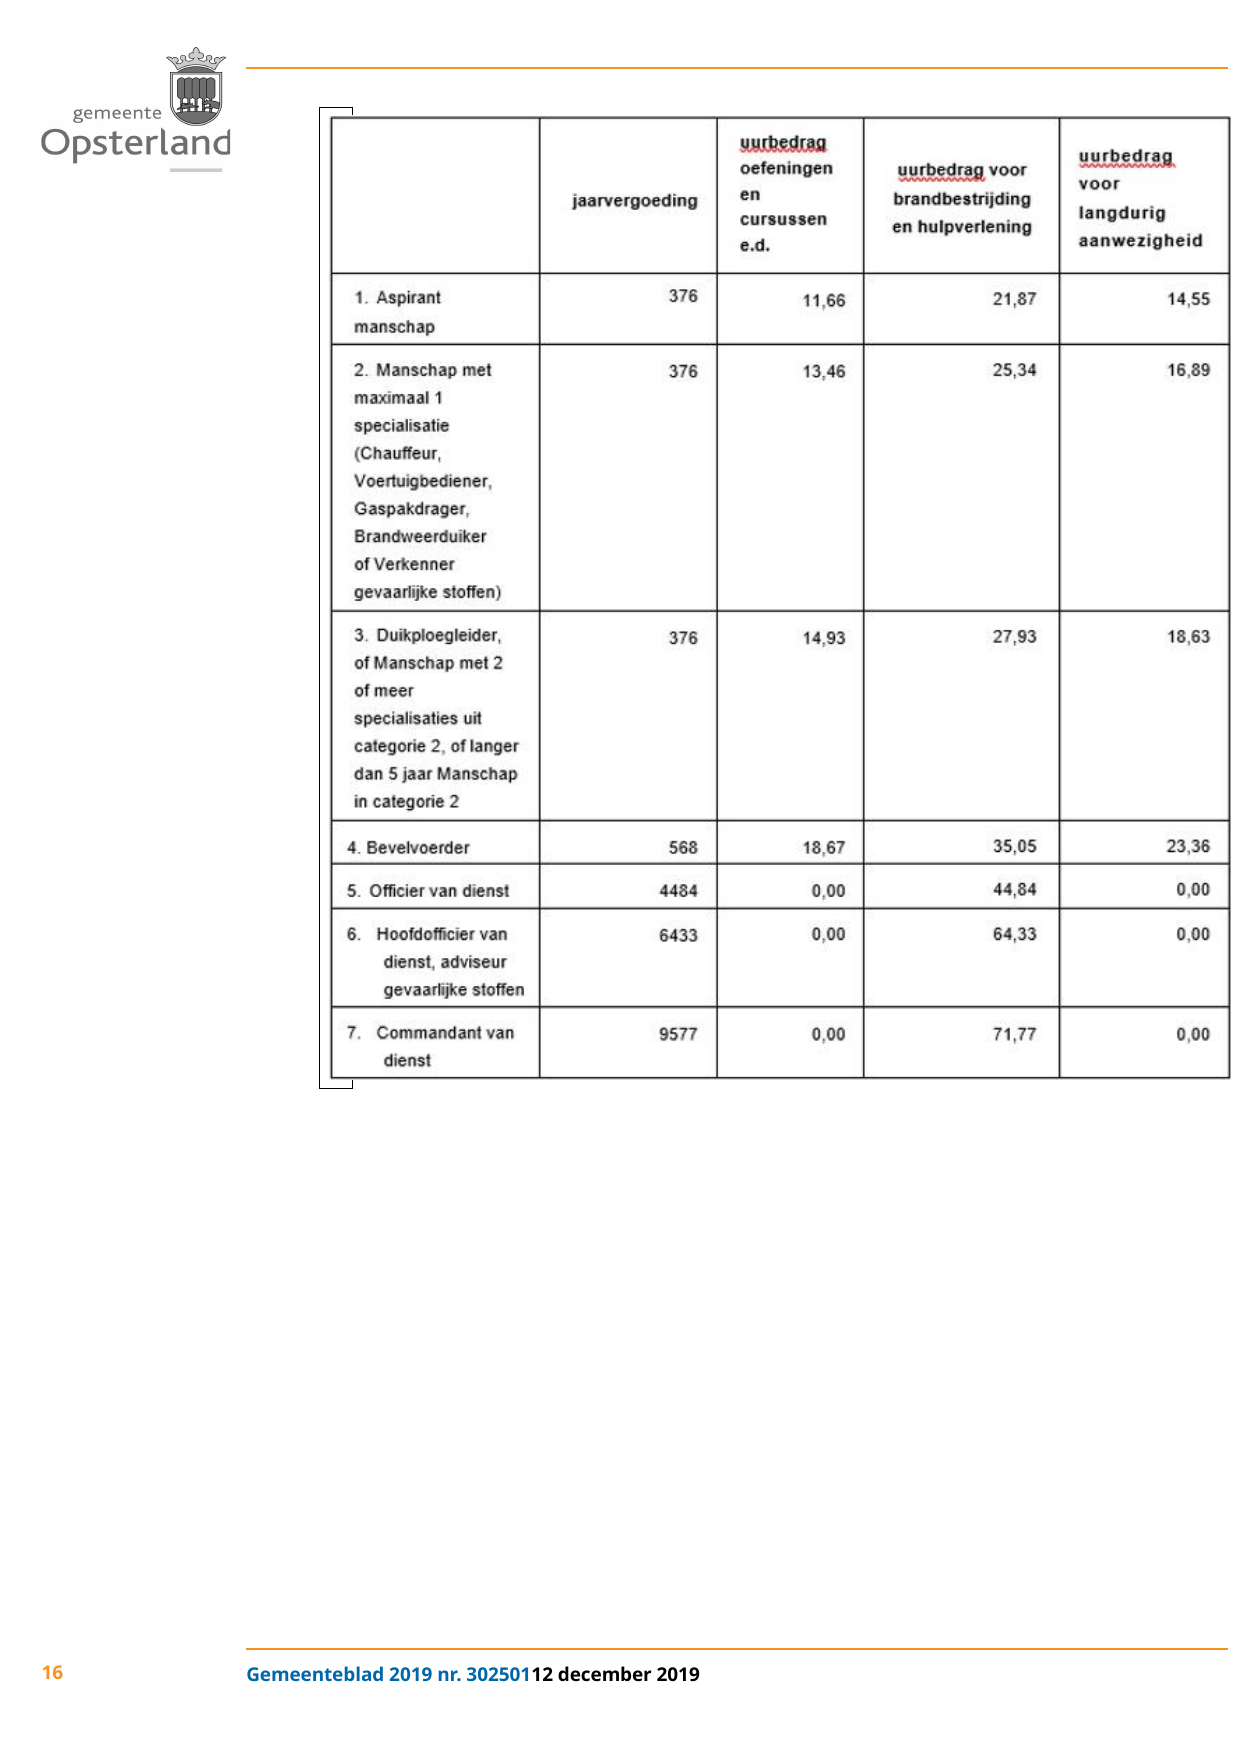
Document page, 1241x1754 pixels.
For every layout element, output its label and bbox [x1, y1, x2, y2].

picture [327, 115, 1232, 1080]
picture [41, 47, 231, 172]
